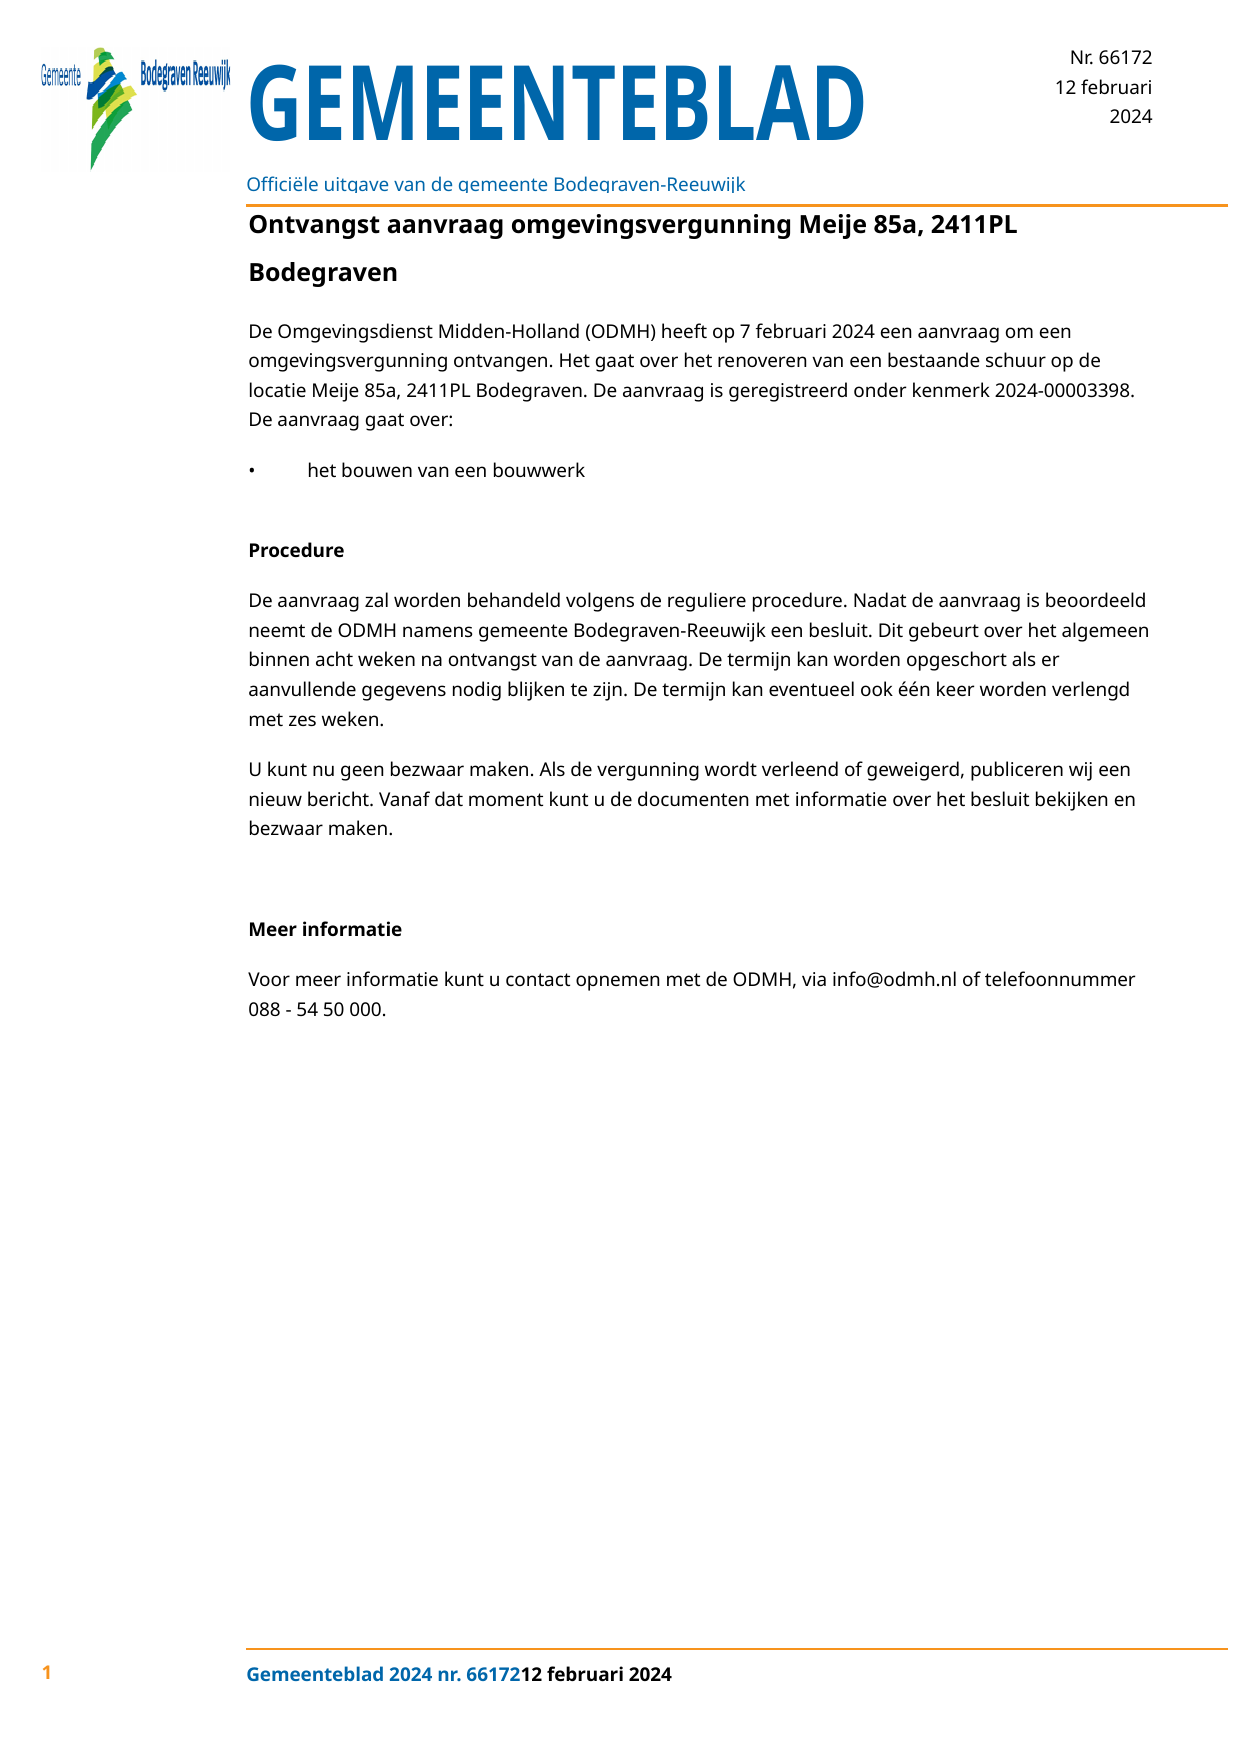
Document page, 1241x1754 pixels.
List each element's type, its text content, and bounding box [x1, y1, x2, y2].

text Procedure [248, 537, 1152, 563]
text Ontvangst aanvraag omgevingsvergunning Meije 85a, 2411PL Bodegraven [248, 207, 1152, 288]
picture [41, 47, 231, 172]
text Voor meer informatie kunt u contact opnemen met de ODMH, via info@odmh.nl of telefoonnummer 088 - 54 50 000. [248, 967, 1152, 1022]
text De Omgevingsdienst Midden-Holland (ODMH) heeft op 7 februari 2024 een aanvraag om een omgevingsvergunning ontvangen. Het gaat over het renoveren van een bestaande schuur op de locatie Meije 85a, 2411PL Bodegraven. De aanvraag is geregistreerd onder kenmerk 2024-00003398. De aanvraag gaat over: [248, 318, 1152, 432]
text Meer informatie [248, 916, 1152, 942]
text De aanvraag zal worden behandeld volgens de reguliere procedure. Nadat de aanvraag is beoordeeld neemt de ODMH namens gemeente Bodegraven-Reeuwijk een besluit. Dit gebeurt over het algemeen binnen acht weken na ontvangst van de aanvraag. De termijn kan worden opgeschort als er aanvullende gegevens nodig blijken te zijn. De termijn kan eventueel ook één keer worden verlengd met zes weken. [248, 587, 1152, 732]
list het bouwen van een bouwwerk [248, 457, 1152, 483]
text U kunt nu geen bezwaar maken. Als de vergunning wordt verleend of geweigerd, publiceren wij een nieuw bericht. Vanaf dat moment kunt u de documenten met informatie over het besluit bekijken en bezwaar maken. [248, 756, 1152, 841]
